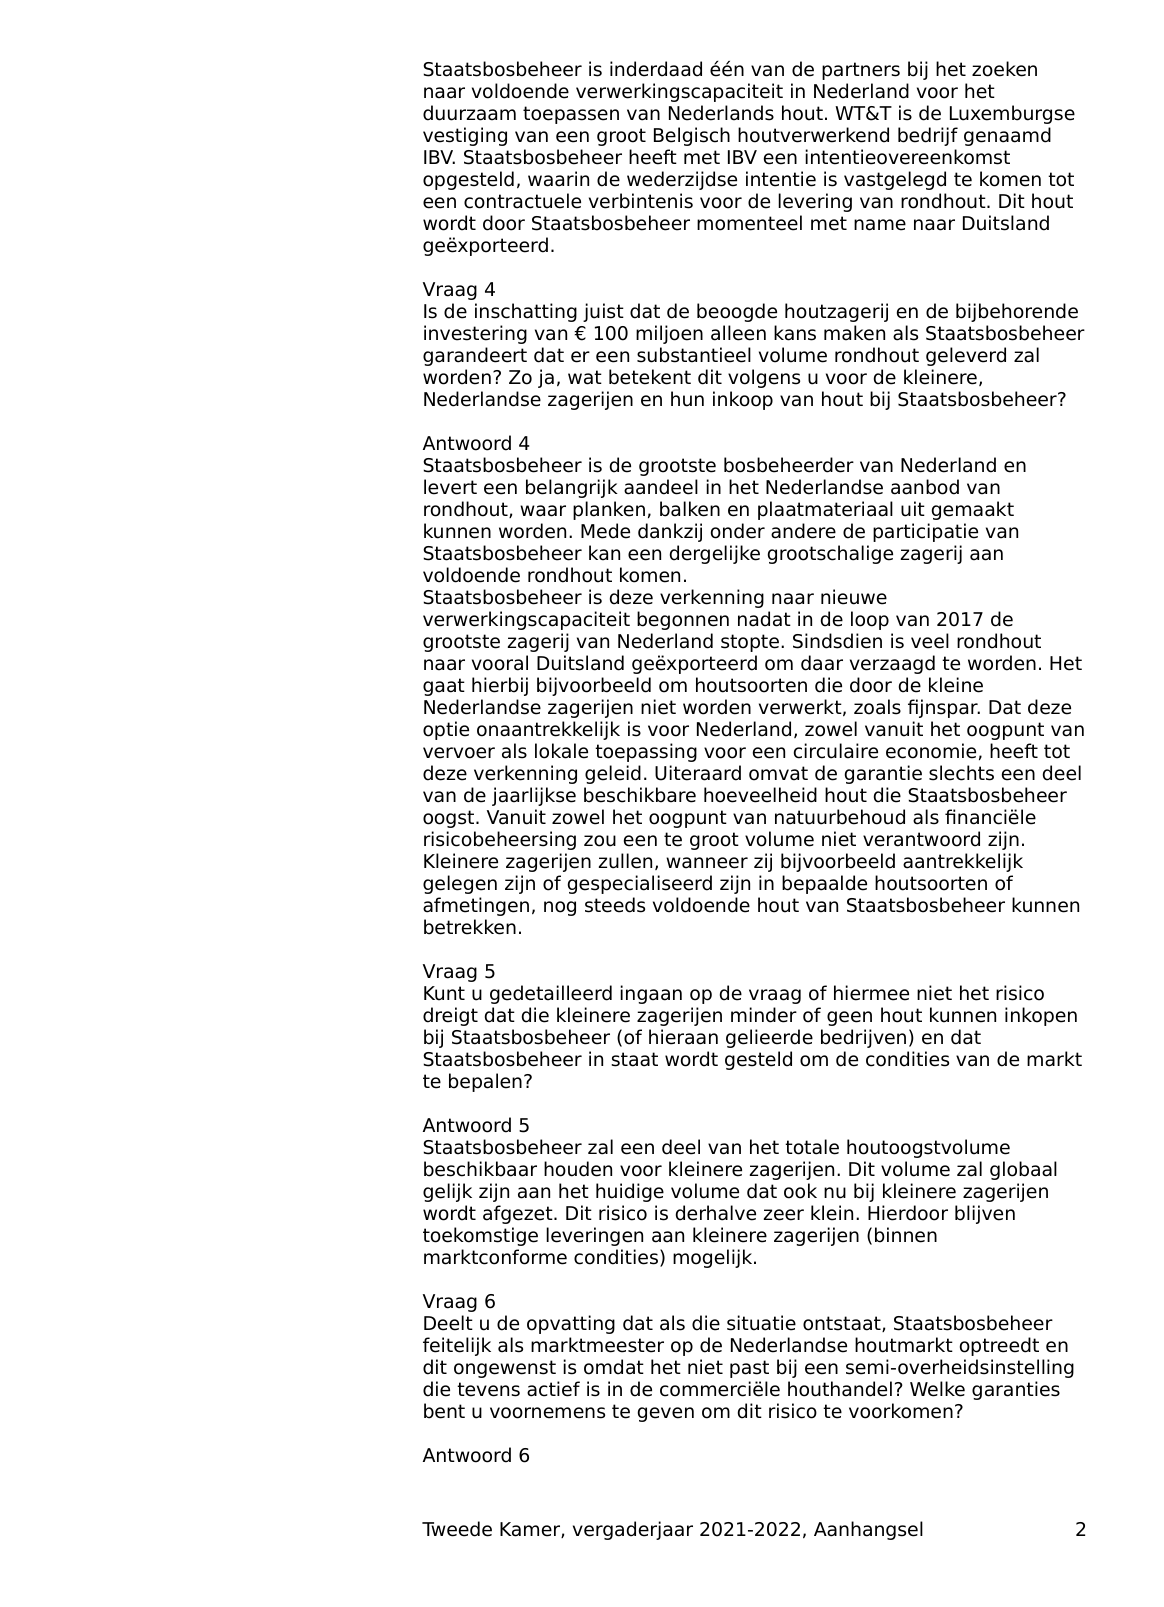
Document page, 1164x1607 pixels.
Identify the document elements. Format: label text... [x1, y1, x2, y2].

text Vraag 5 [422, 961, 1087, 983]
text Vraag 4 [422, 279, 1087, 301]
text Is de inschatting juist dat de beoogde houtzagerij en de bijbehorende investering van € 100 miljoen alleen kans maken als Staatsbosbeheer garandeert dat er een substantieel volume rondhout geleverd zal worden? Zo ja, wat betekent dit volgens u voor de kleinere, Nederlandse zagerijen en hun inkoop van hout bij Staatsbosbeheer? [422, 301, 1087, 411]
text Antwoord 4 [422, 433, 1087, 455]
text Vraag 6 [422, 1291, 1087, 1313]
text Antwoord 5 [422, 1115, 1087, 1137]
text Staatsbosbeheer is de grootste bosbeheerder van Nederland en levert een belangrijk aandeel in het Nederlandse aanbod van rondhout, waar planken, balken en plaatmateriaal uit gemaakt kunnen worden. Mede dankzij onder andere de participatie van Staatsbosbeheer kan een dergelijke grootschalige zagerij aan voldoende rondhout komen. [422, 455, 1087, 587]
text Staatsbosbeheer is deze verkenning naar nieuwe verwerkingscapaciteit begonnen nadat in de loop van 2017 de grootste zagerij van Nederland stopte. Sindsdien is veel rondhout naar vooral Duitsland geëxporteerd om daar verzaagd te worden. Het gaat hierbij bijvoorbeeld om houtsoorten die door de kleine Nederlandse zagerijen niet worden verwerkt, zoals fijnspar. Dat deze optie onaantrekkelijk is voor Nederland, zowel vanuit het oogpunt van vervoer als lokale toepassing voor een circulaire economie, heeft tot deze verkenning geleid. Uiteraard omvat de garantie slechts een deel van de jaarlijkse beschikbare hoeveelheid hout die Staatsbosbeheer oogst. Vanuit zowel het oogpunt van natuurbehoud als financiële risicobeheersing zou een te groot volume niet verantwoord zijn. Kleinere zagerijen zullen, wanneer zij bijvoorbeeld aantrekkelijk gelegen zijn of gespecialiseerd zijn in bepaalde houtsoorten of afmetingen, nog steeds voldoende hout van Staatsbosbeheer kunnen betrekken. [422, 587, 1087, 939]
text Deelt u de opvatting dat als die situatie ontstaat, Staatsbosbeheer feitelijk als marktmeester op de Nederlandse houtmarkt optreedt en dit ongewenst is omdat het niet past bij een semi-overheidsinstelling die tevens actief is in de commerciële houthandel? Welke garanties bent u voornemens te geven om dit risico te voorkomen? [422, 1313, 1087, 1423]
text Staatsbosbeheer zal een deel van het totale houtoogstvolume beschikbaar houden voor kleinere zagerijen. Dit volume zal globaal gelijk zijn aan het huidige volume dat ook nu bij kleinere zagerijen wordt afgezet. Dit risico is derhalve zeer klein. Hierdoor blijven toekomstige leveringen aan kleinere zagerijen (binnen marktconforme condities) mogelijk. [422, 1137, 1087, 1269]
text Antwoord 6 [422, 1445, 1087, 1467]
text Staatsbosbeheer is inderdaad één van de partners bij het zoeken naar voldoende verwerkingscapaciteit in Nederland voor het duurzaam toepassen van Nederlands hout. WT&T is de Luxemburgse vestiging van een groot Belgisch houtverwerkend bedrijf genaamd IBV. Staatsbosbeheer heeft met IBV een intentieovereenkomst opgesteld, waarin de wederzijdse intentie is vastgelegd te komen tot een contractuele verbintenis voor de levering van rondhout. Dit hout wordt door Staatsbosbeheer momenteel met name naar Duitsland geëxporteerd. [422, 59, 1087, 257]
text Kunt u gedetailleerd ingaan op de vraag of hiermee niet het risico dreigt dat die kleinere zagerijen minder of geen hout kunnen inkopen bij Staatsbosbeheer (of hieraan gelieerde bedrijven) en dat Staatsbosbeheer in staat wordt gesteld om de condities van de markt te bepalen? [422, 983, 1087, 1093]
